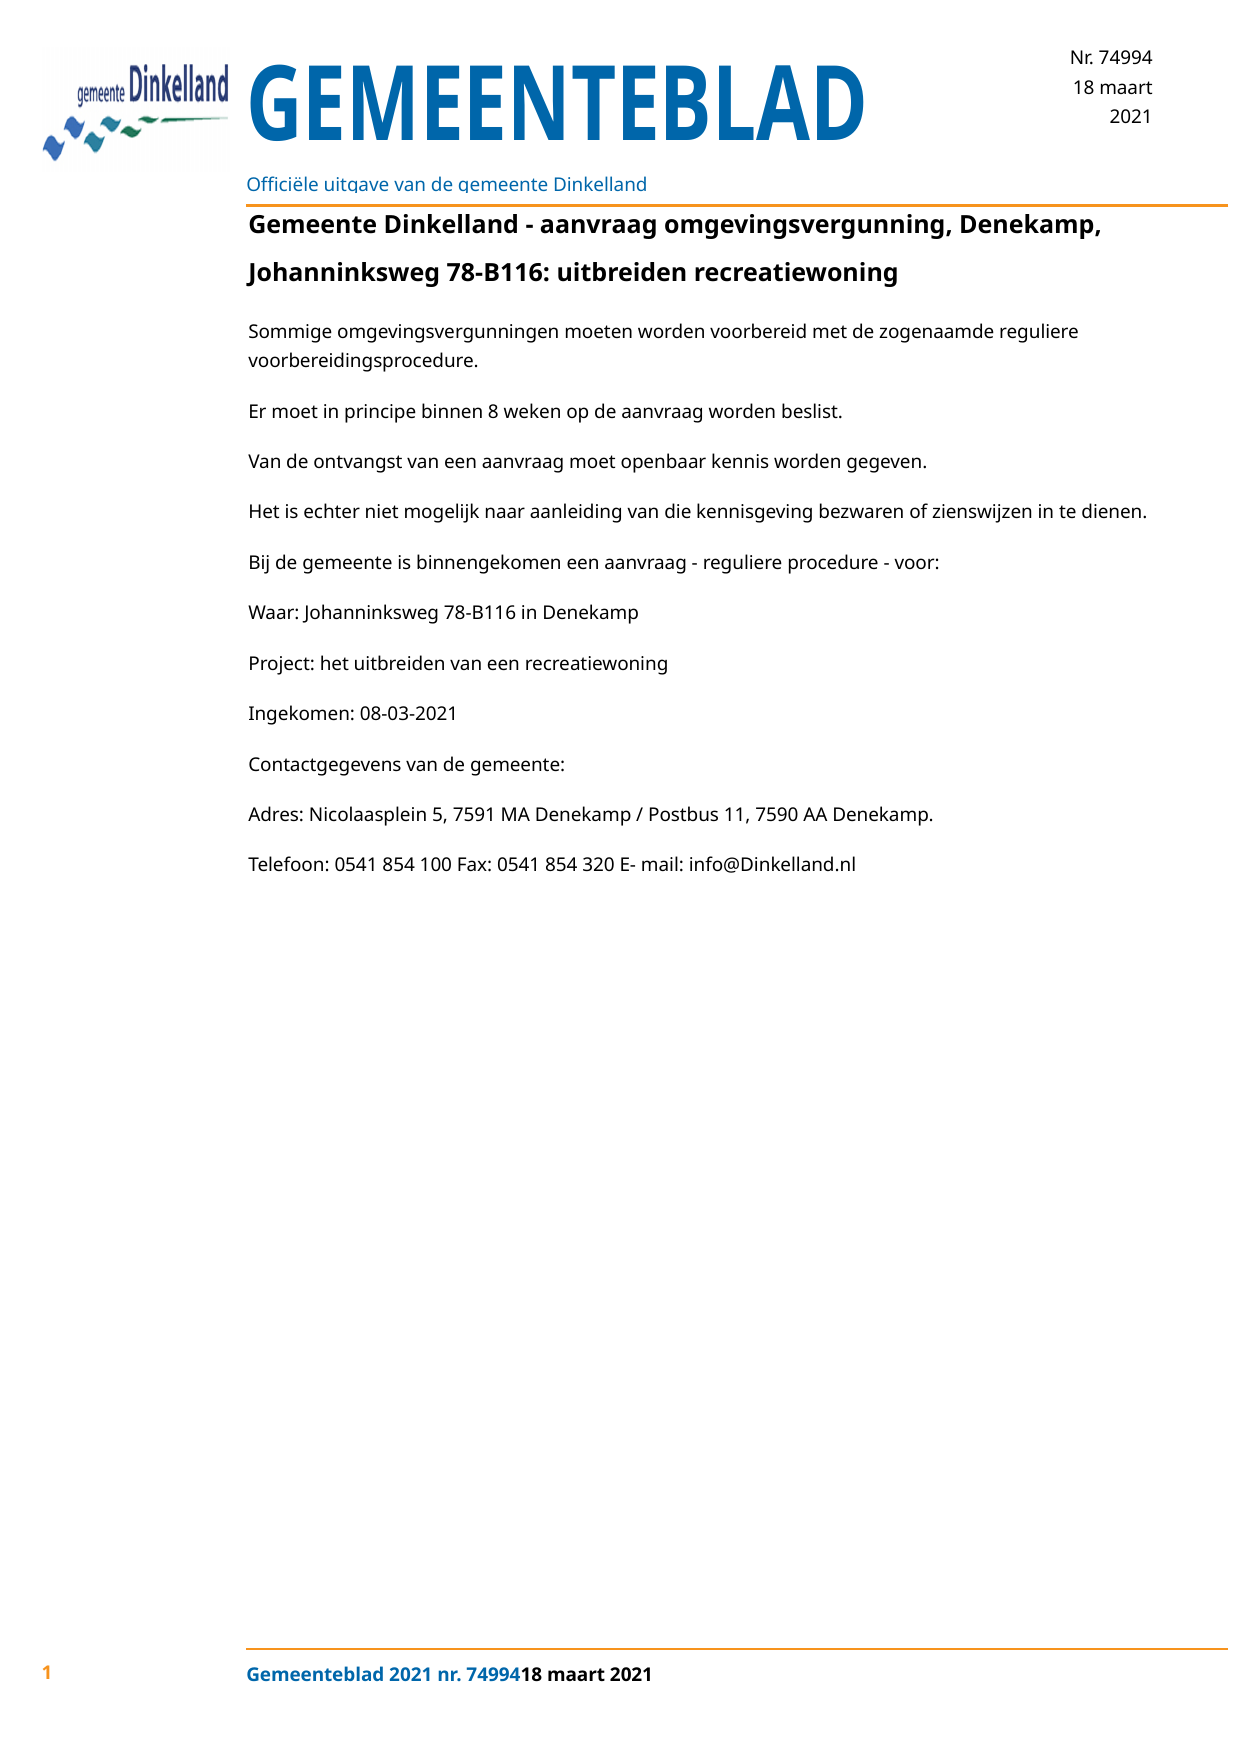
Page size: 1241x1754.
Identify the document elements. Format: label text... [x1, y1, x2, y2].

text Het is echter niet mogelijk naar aanleiding van die kennisgeving bezwaren of zienswijzen in te dienen. [248, 499, 1152, 524]
text Van de ontvangst van een aanvraag moet openbaar kennis worden gegeven. [248, 448, 1152, 474]
text Bij de gemeente is binnengekomen een aanvraag - reguliere procedure - voor: [248, 549, 1152, 575]
text Waar: Johanninksweg 78-B116 in Denekamp [248, 599, 1152, 625]
text Adres: Nicolaasplein 5, 7591 MA Denekamp / Postbus 11, 7590 AA Denekamp. [248, 801, 1152, 827]
text Contactgegevens van de gemeente: [248, 751, 1152, 777]
text Gemeente Dinkelland - aanvraag omgevingsvergunning, Denekamp, Johanninksweg 78-B116: uitbreiden recreatiewoning [248, 207, 1152, 288]
text Sommige omgevingsvergunningen moeten worden voorbereid met de zogenaamde reguliere voorbereidingsprocedure. [248, 318, 1152, 373]
text Ingekomen: 08-03-2021 [248, 700, 1152, 726]
text Project: het uitbreiden van een recreatiewoning [248, 650, 1152, 676]
text Er moet in principe binnen 8 weken op de aanvraag worden beslist. [248, 398, 1152, 424]
picture [41, 47, 231, 172]
text Telefoon: 0541 854 100 Fax: 0541 854 320 E- mail: info@Dinkelland.nl [248, 852, 1152, 877]
